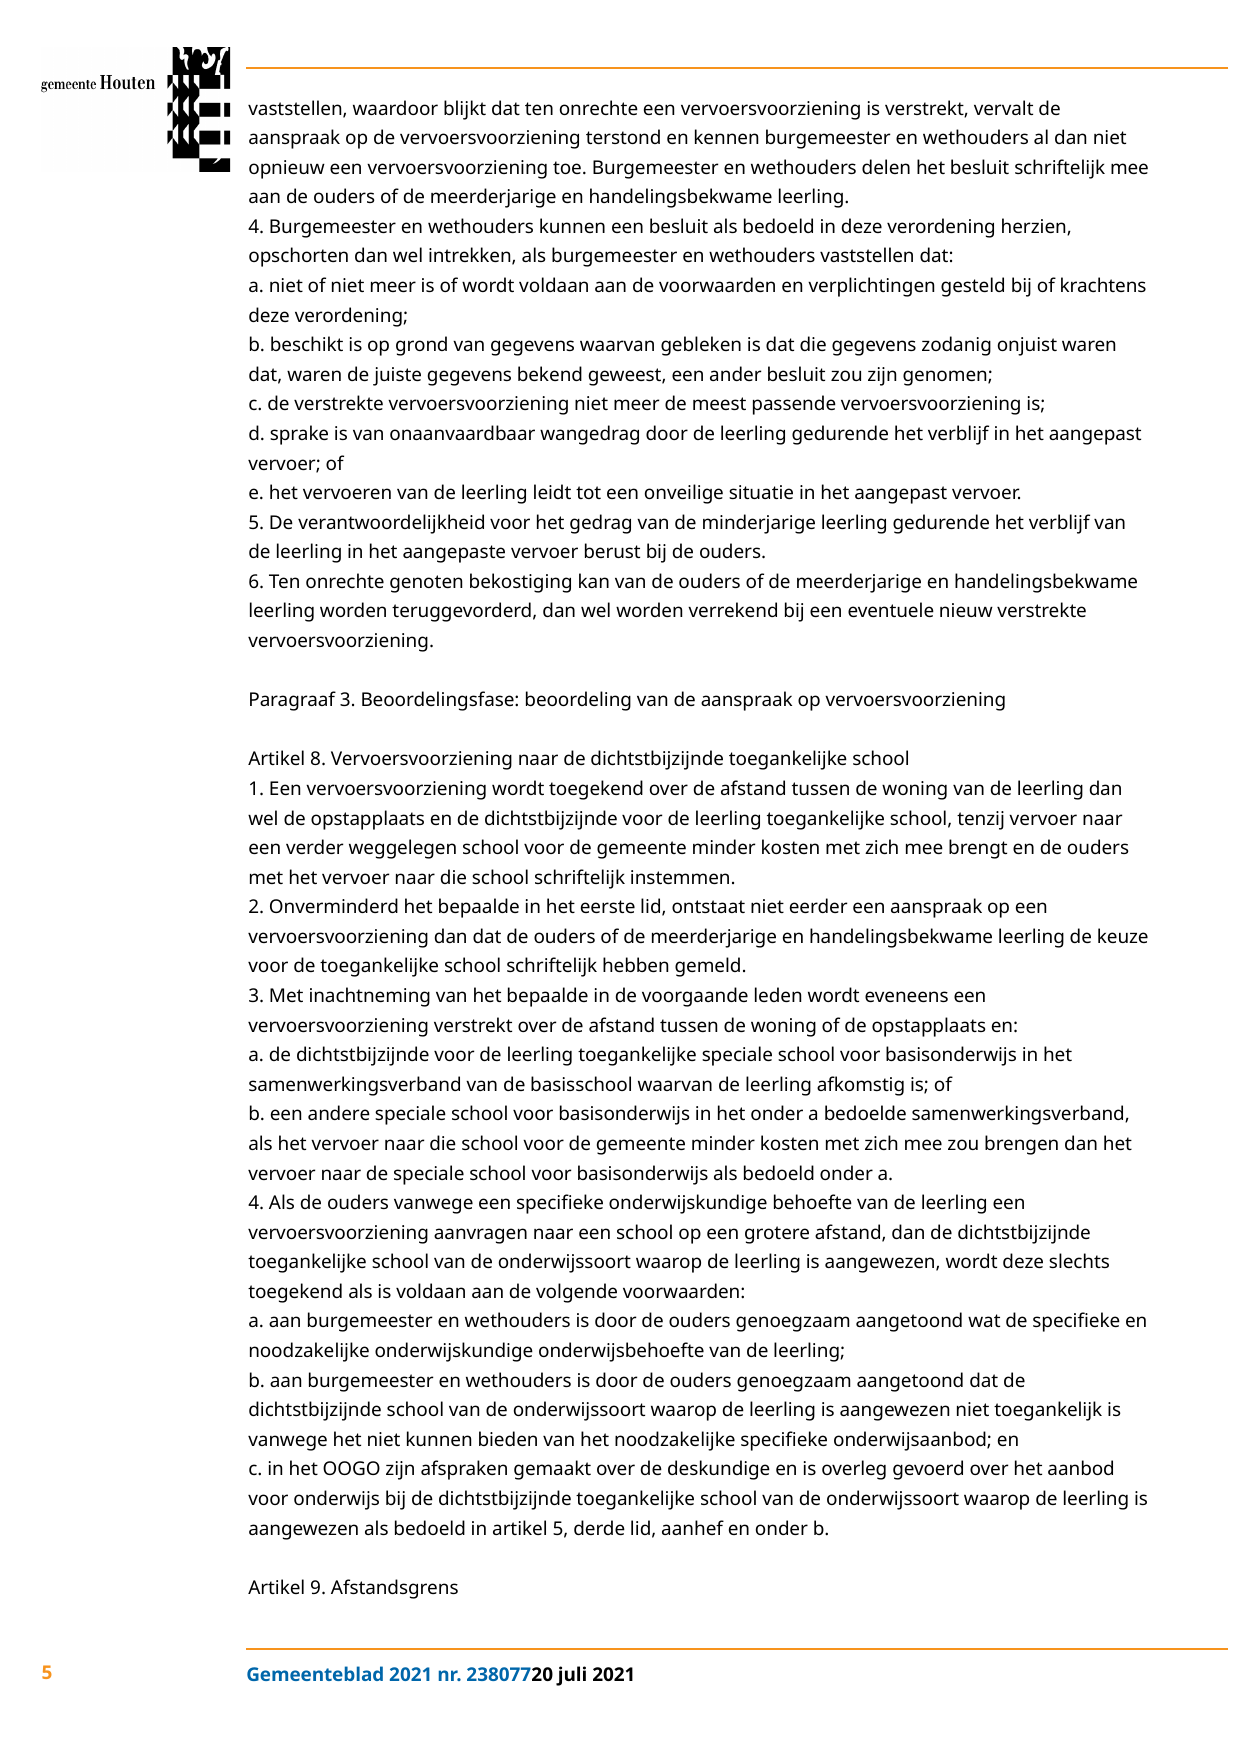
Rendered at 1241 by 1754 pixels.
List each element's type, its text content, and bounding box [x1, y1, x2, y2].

text d. sprake is van onaanvaardbaar wangedrag door de leerling gedurende het verblijf in het aangepast vervoer; of [248, 420, 1152, 476]
text a. aan burgemeester en wethouders is door de ouders genoegzaam aangetoond wat de specifieke en noodzakelijke onderwijskundige onderwijsbehoefte van de leerling; [248, 1308, 1152, 1363]
text Artikel 9. Afstandsgrens [248, 1574, 1152, 1600]
text Paragraaf 3. Beoordelingsfase: beoordeling van de aanspraak op vervoersvoorziening [248, 686, 1152, 712]
text 6. Ten onrechte genoten bekostiging kan van de ouders of de meerderjarige en handelingsbekwame leerling worden teruggevorderd, dan wel worden verrekend bij een eventuele nieuw verstrekte vervoersvoorziening. [248, 568, 1152, 653]
text 5. De verantwoordelijkheid voor het gedrag van de minderjarige leerling gedurende het verblijf van de leerling in het aangepaste vervoer berust bij de ouders. [248, 509, 1152, 564]
text c. de verstrekte vervoersvoorziening niet meer de meest passende vervoersvoorziening is; [248, 391, 1152, 416]
text a. niet of niet meer is of wordt voldaan aan de voorwaarden en verplichtingen gesteld bij of krachtens deze verordening; [248, 272, 1152, 328]
text 1. Een vervoersvoorziening wordt toegekend over de afstand tussen de woning van de leerling dan wel de opstapplaats en de dichtstbijzijnde voor de leerling toegankelijke school, tenzij vervoer naar een verder weggelegen school voor de gemeente minder kosten met zich mee brengt en de ouders met het vervoer naar die school schriftelijk instemmen. [248, 775, 1152, 890]
text e. het vervoeren van de leerling leidt tot een onveilige situatie in het aangepast vervoer. [248, 479, 1152, 505]
picture [41, 47, 231, 172]
text vaststellen, waardoor blijkt dat ten onrechte een vervoersvoorziening is verstrekt, vervalt de aanspraak op de vervoersvoorziening terstond en kennen burgemeester en wethouders al dan niet opnieuw een vervoersvoorziening toe. Burgemeester en wethouders delen het besluit schriftelijk mee aan de ouders of de meerderjarige en handelingsbekwame leerling. [248, 95, 1152, 209]
text Artikel 8. Vervoersvoorziening naar de dichtstbijzijnde toegankelijke school [248, 746, 1152, 771]
text b. een andere speciale school voor basisonderwijs in het onder a bedoelde samenwerkingsverband, als het vervoer naar die school voor de gemeente minder kosten met zich mee zou brengen dan het vervoer naar de speciale school voor basisonderwijs als bedoeld onder a. [248, 1101, 1152, 1186]
text b. beschikt is op grond van gegevens waarvan gebleken is dat die gegevens zodanig onjuist waren dat, waren de juiste gegevens bekend geweest, een ander besluit zou zijn genomen; [248, 331, 1152, 387]
text b. aan burgemeester en wethouders is door de ouders genoegzaam aangetoond dat de dichtstbijzijnde school van de onderwijssoort waarop de leerling is aangewezen niet toegankelijk is vanwege het niet kunnen bieden van het noodzakelijke specifieke onderwijsaanbod; en [248, 1367, 1152, 1452]
text c. in het OOGO zijn afspraken gemaakt over de deskundige en is overleg gevoerd over het aanbod voor onderwijs bij de dichtstbijzijnde toegankelijke school van de onderwijssoort waarop de leerling is aangewezen als bedoeld in artikel 5, derde lid, aanhef en onder b. [248, 1456, 1152, 1541]
text 2. Onverminderd het bepaalde in het eerste lid, ontstaat niet eerder een aanspraak op een vervoersvoorziening dan dat de ouders of de meerderjarige en handelingsbekwame leerling de keuze voor de toegankelijke school schriftelijk hebben gemeld. [248, 893, 1152, 978]
text 3. Met inachtneming van het bepaalde in de voorgaande leden wordt eveneens een vervoersvoorziening verstrekt over de afstand tussen de woning of de opstapplaats en: [248, 982, 1152, 1038]
text a. de dichtstbijzijnde voor de leerling toegankelijke speciale school voor basisonderwijs in het samenwerkingsverband van de basisschool waarvan de leerling afkomstig is; of [248, 1041, 1152, 1097]
text 4. Als de ouders vanwege een specifieke onderwijskundige behoefte van de leerling een vervoersvoorziening aanvragen naar een school op een grotere afstand, dan de dichtstbijzijnde toegankelijke school van de onderwijssoort waarop de leerling is aangewezen, wordt deze slechts toegekend als is voldaan aan de volgende voorwaarden: [248, 1189, 1152, 1304]
text 4. Burgemeester en wethouders kunnen een besluit als bedoeld in deze verordening herzien, opschorten dan wel intrekken, als burgemeester en wethouders vaststellen dat: [248, 213, 1152, 268]
